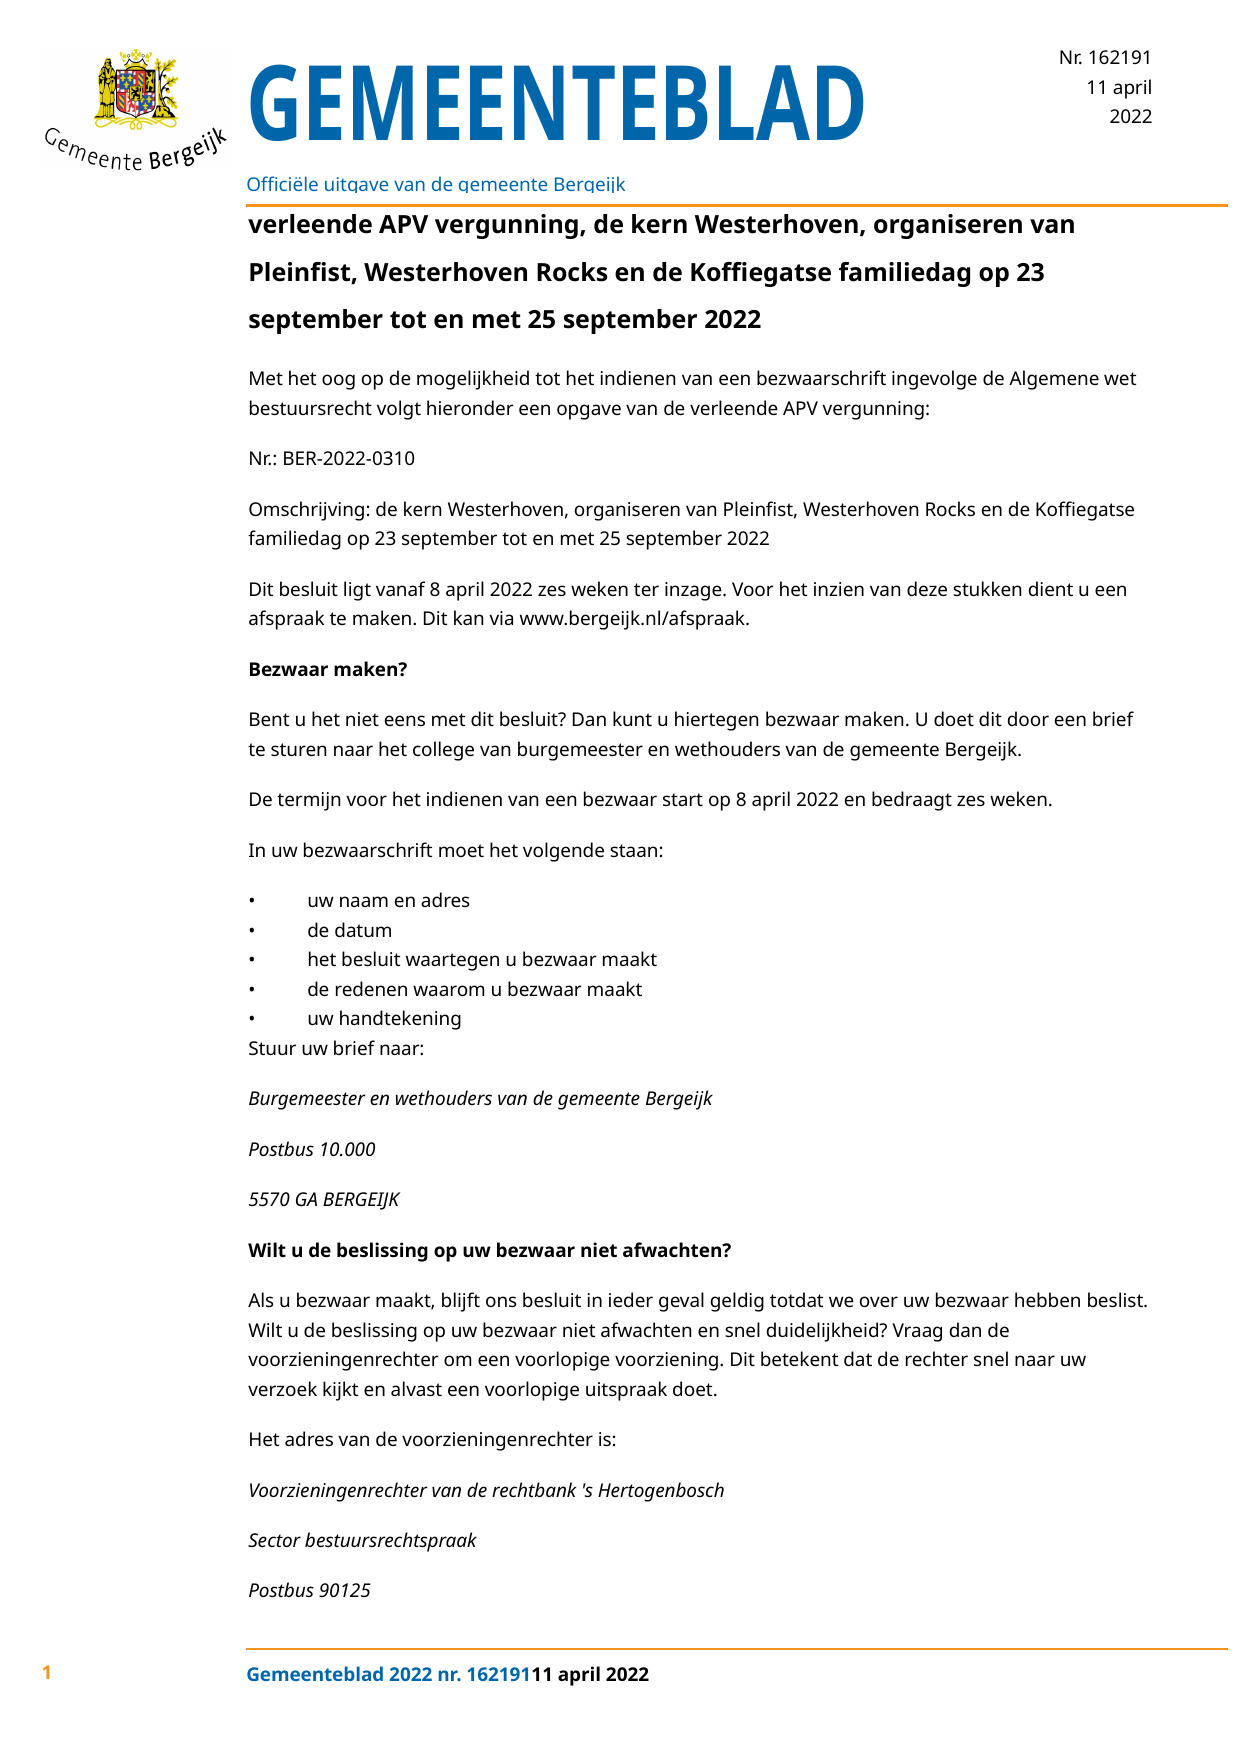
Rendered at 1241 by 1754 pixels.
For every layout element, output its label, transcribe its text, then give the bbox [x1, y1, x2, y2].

text 5570 GA BERGEIJK [248, 1186, 1152, 1212]
text Dit besluit ligt vanaf 8 april 2022 zes weken ter inzage. Voor het inzien van deze stukken dient u een afspraak te maken. Dit kan via www.bergeijk.nl/afspraak. [248, 576, 1152, 631]
text verleende APV vergunning, de kern Westerhoven, organiseren van Pleinfist, Westerhoven Rocks en de Koffiegatse familiedag op 23 september tot en met 25 september 2022 [248, 207, 1152, 336]
text Wilt u de beslissing op uw bezwaar niet afwachten? [248, 1237, 1152, 1262]
text Bezwaar maken? [248, 656, 1152, 682]
text Burgemeester en wethouders van de gemeente Bergeijk [248, 1086, 1152, 1111]
list de redenen waarom u bezwaar maakt [248, 976, 1152, 1002]
text Als u bezwaar maakt, blijft ons besluit in ieder geval geldig totdat we over uw bezwaar hebben beslist. Wilt u de beslissing op uw bezwaar niet afwachten en snel duidelijkheid? Vraag dan de voorzieningenrechter om een voorlopige voorziening. Dit betekent dat de rechter snel naar uw verzoek kijkt en alvast een voorlopige uitspraak doet. [248, 1287, 1152, 1402]
picture [41, 47, 231, 172]
text Sector bestuursrechtspraak [248, 1527, 1152, 1553]
text Omschrijving: de kern Westerhoven, organiseren van Pleinfist, Westerhoven Rocks en de Koffiegatse familiedag op 23 september tot en met 25 september 2022 [248, 496, 1152, 551]
text Voorzieningenrechter van de rechtbank 's Hertogenbosch [248, 1477, 1152, 1502]
list het besluit waartegen u bezwaar maakt [248, 946, 1152, 972]
list de datum [248, 917, 1152, 942]
text In uw bezwaarschrift moet het volgende staan: [248, 837, 1152, 862]
text Stuur uw brief naar: [248, 1035, 1152, 1061]
list uw handtekening [248, 1006, 1152, 1031]
list uw naam en adres [248, 887, 1152, 913]
text De termijn voor het indienen van een bezwaar start op 8 april 2022 en bedraagt zes weken. [248, 786, 1152, 812]
text Het adres van de voorzieningenrechter is: [248, 1426, 1152, 1452]
text Met het oog op de mogelijkheid tot het indienen van een bezwaarschrift ingevolge de Algemene wet bestuursrecht volgt hieronder een opgave van de verleende APV vergunning: [248, 366, 1152, 421]
text Postbus 90125 [248, 1578, 1152, 1603]
text Nr.: BER-2022-0310 [248, 446, 1152, 471]
text Postbus 10.000 [248, 1136, 1152, 1162]
text Bent u het niet eens met dit besluit? Dan kunt u hiertegen bezwaar maken. U doet dit door een brief te sturen naar het college van burgemeester en wethouders van de gemeente Bergeijk. [248, 706, 1152, 762]
